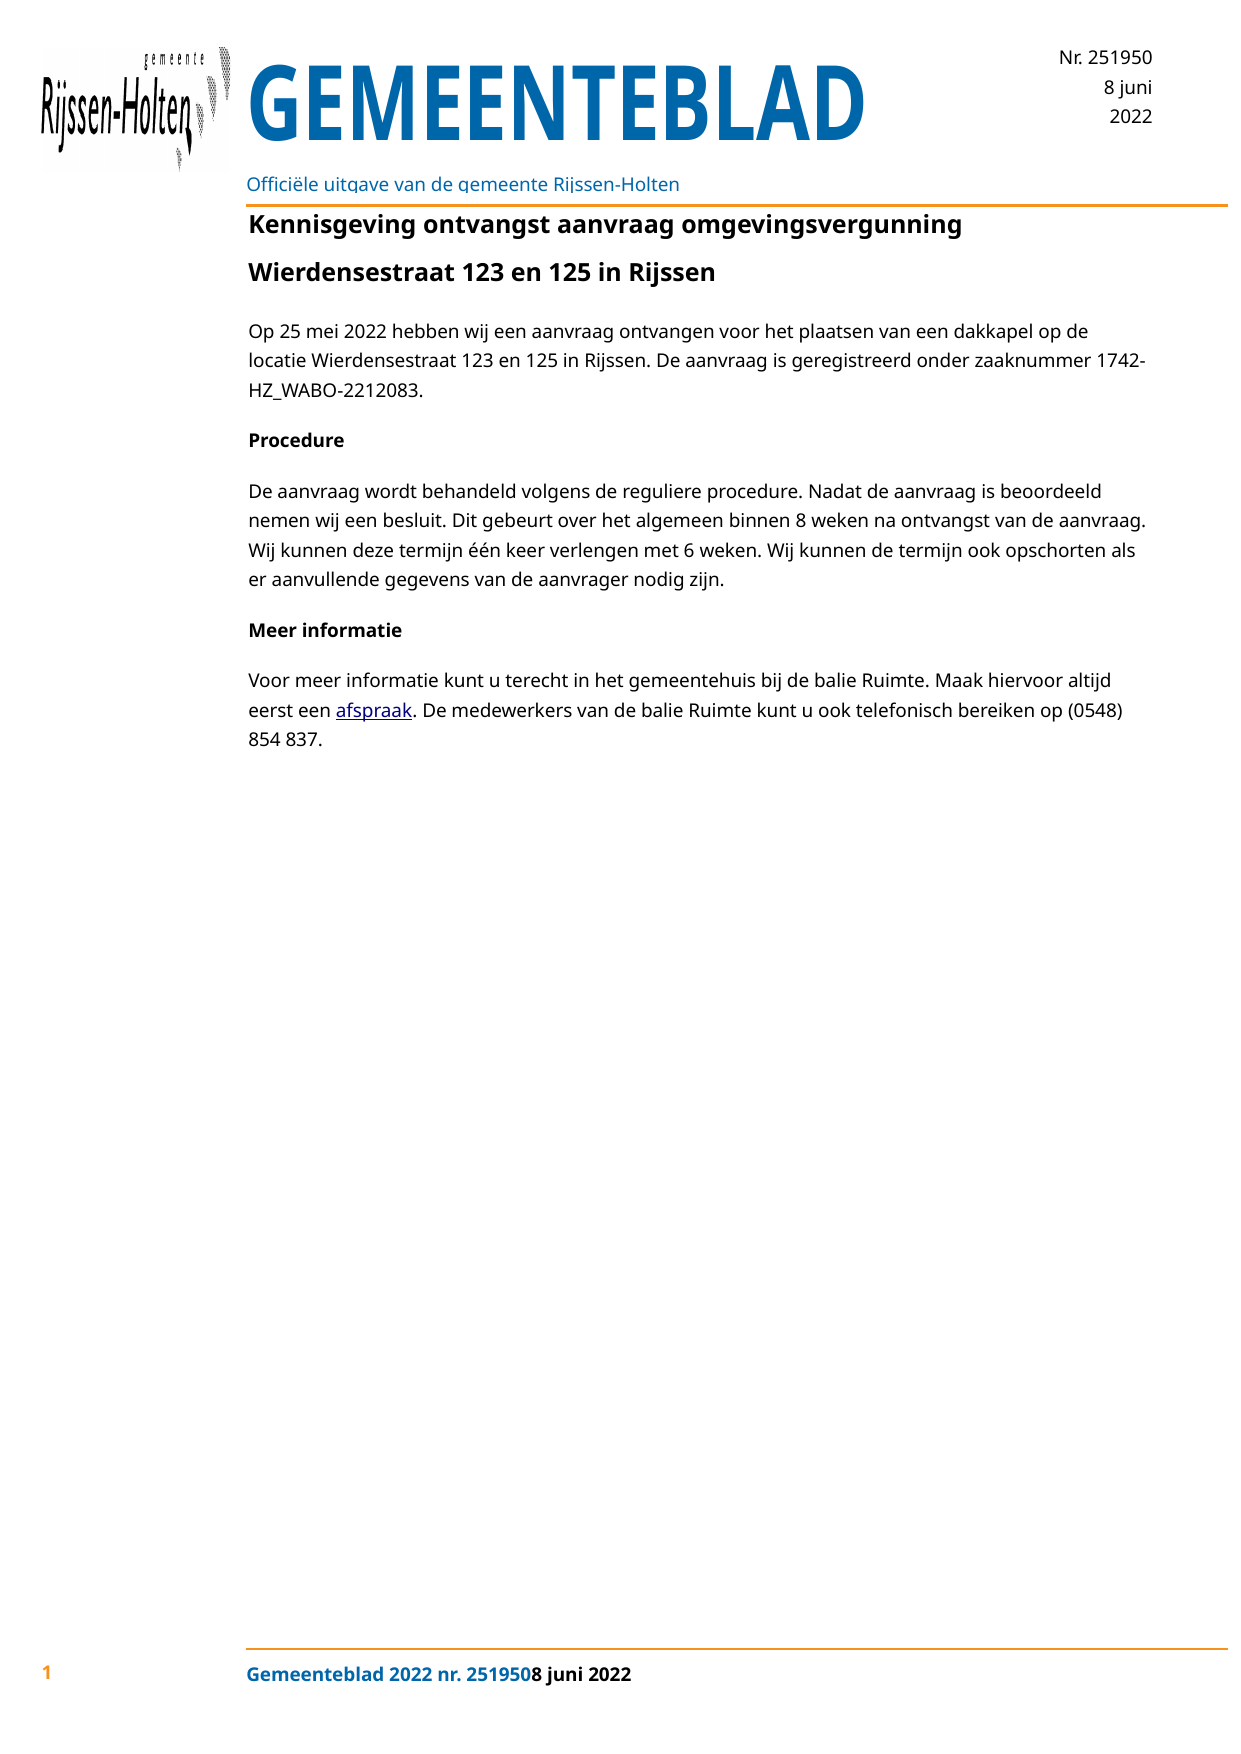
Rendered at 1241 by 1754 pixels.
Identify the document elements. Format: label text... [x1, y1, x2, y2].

text Meer informatie [248, 617, 1152, 643]
text Voor meer informatie kunt u terecht in het gemeentehuis bij de balie Ruimte. Maak hiervoor altijd eerst een afspraak. De medewerkers van de balie Ruimte kunt u ook telefonisch bereiken op (0548) 854 837. [248, 667, 1152, 752]
text Kennisgeving ontvangst aanvraag omgevingsvergunning Wierdensestraat 123 en 125 in Rijssen [248, 207, 1152, 288]
text De aanvraag wordt behandeld volgens de reguliere procedure. Nadat de aanvraag is beoordeeld nemen wij een besluit. Dit gebeurt over het algemeen binnen 8 weken na ontvangst van de aanvraag. Wij kunnen deze termijn één keer verlengen met 6 weken. Wij kunnen de termijn ook opschorten als er aanvullende gegevens van de aanvrager nodig zijn. [248, 478, 1152, 592]
text Op 25 mei 2022 hebben wij een aanvraag ontvangen voor het plaatsen van een dakkapel op de locatie Wierdensestraat 123 en 125 in Rijssen. De aanvraag is geregistreerd onder zaaknummer 1742-HZ_WABO-2212083. [248, 318, 1152, 403]
picture [41, 47, 231, 172]
text Procedure [248, 427, 1152, 453]
